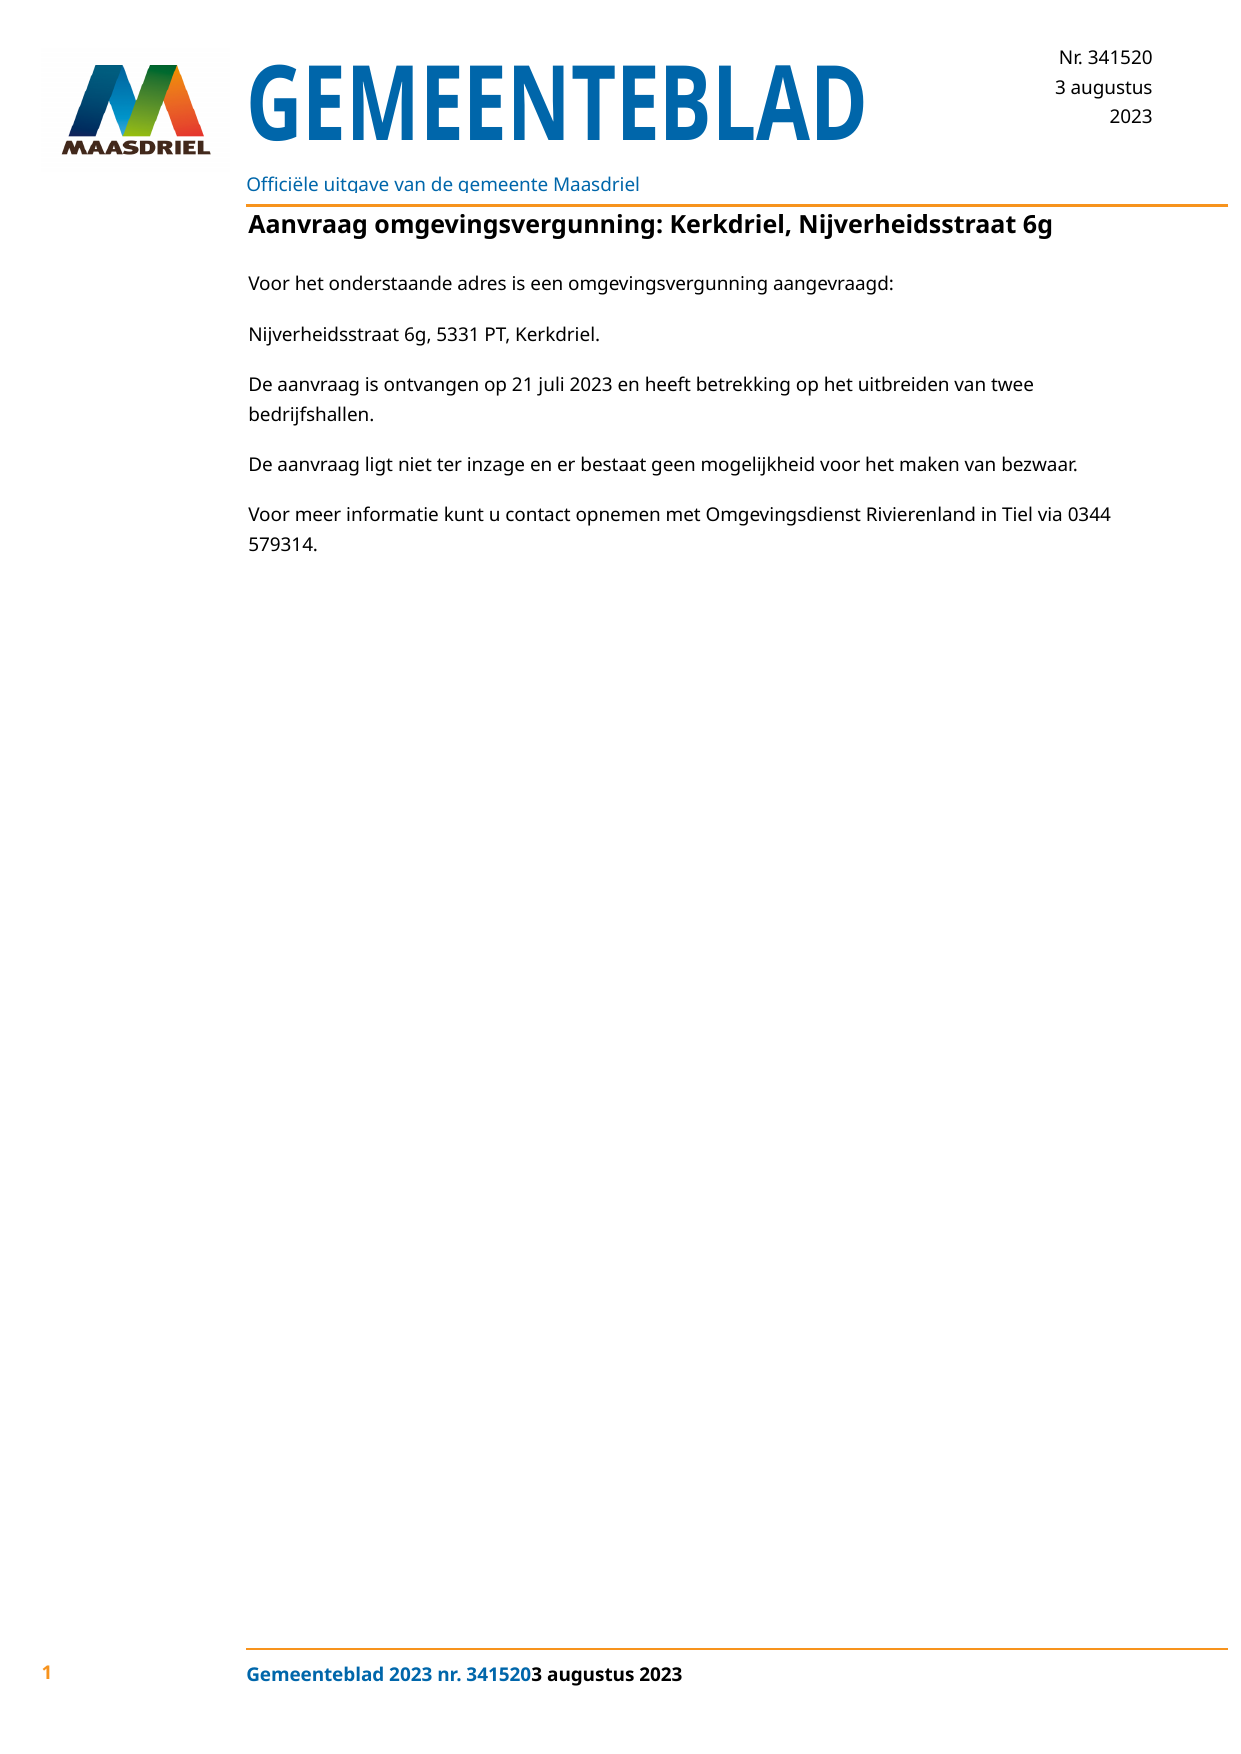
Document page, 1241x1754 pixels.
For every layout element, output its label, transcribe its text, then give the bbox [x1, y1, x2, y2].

text De aanvraag ligt niet ter inzage en er bestaat geen mogelijkheid voor het maken van bezwaar. [248, 451, 1152, 477]
text Voor het onderstaande adres is een omgevingsvergunning aangevraagd: [248, 270, 1152, 296]
text De aanvraag is ontvangen op 21 juli 2023 en heeft betrekking op het uitbreiden van twee bedrijfshallen. [248, 371, 1152, 426]
text Voor meer informatie kunt u contact opnemen met Omgevingsdienst Rivierenland in Tiel via 0344 579314. [248, 502, 1152, 557]
text Aanvraag omgevingsvergunning: Kerkdriel, Nijverheidsstraat 6g [248, 207, 1152, 241]
picture [41, 47, 231, 172]
text Nijverheidsstraat 6g, 5331 PT, Kerkdriel. [248, 321, 1152, 346]
